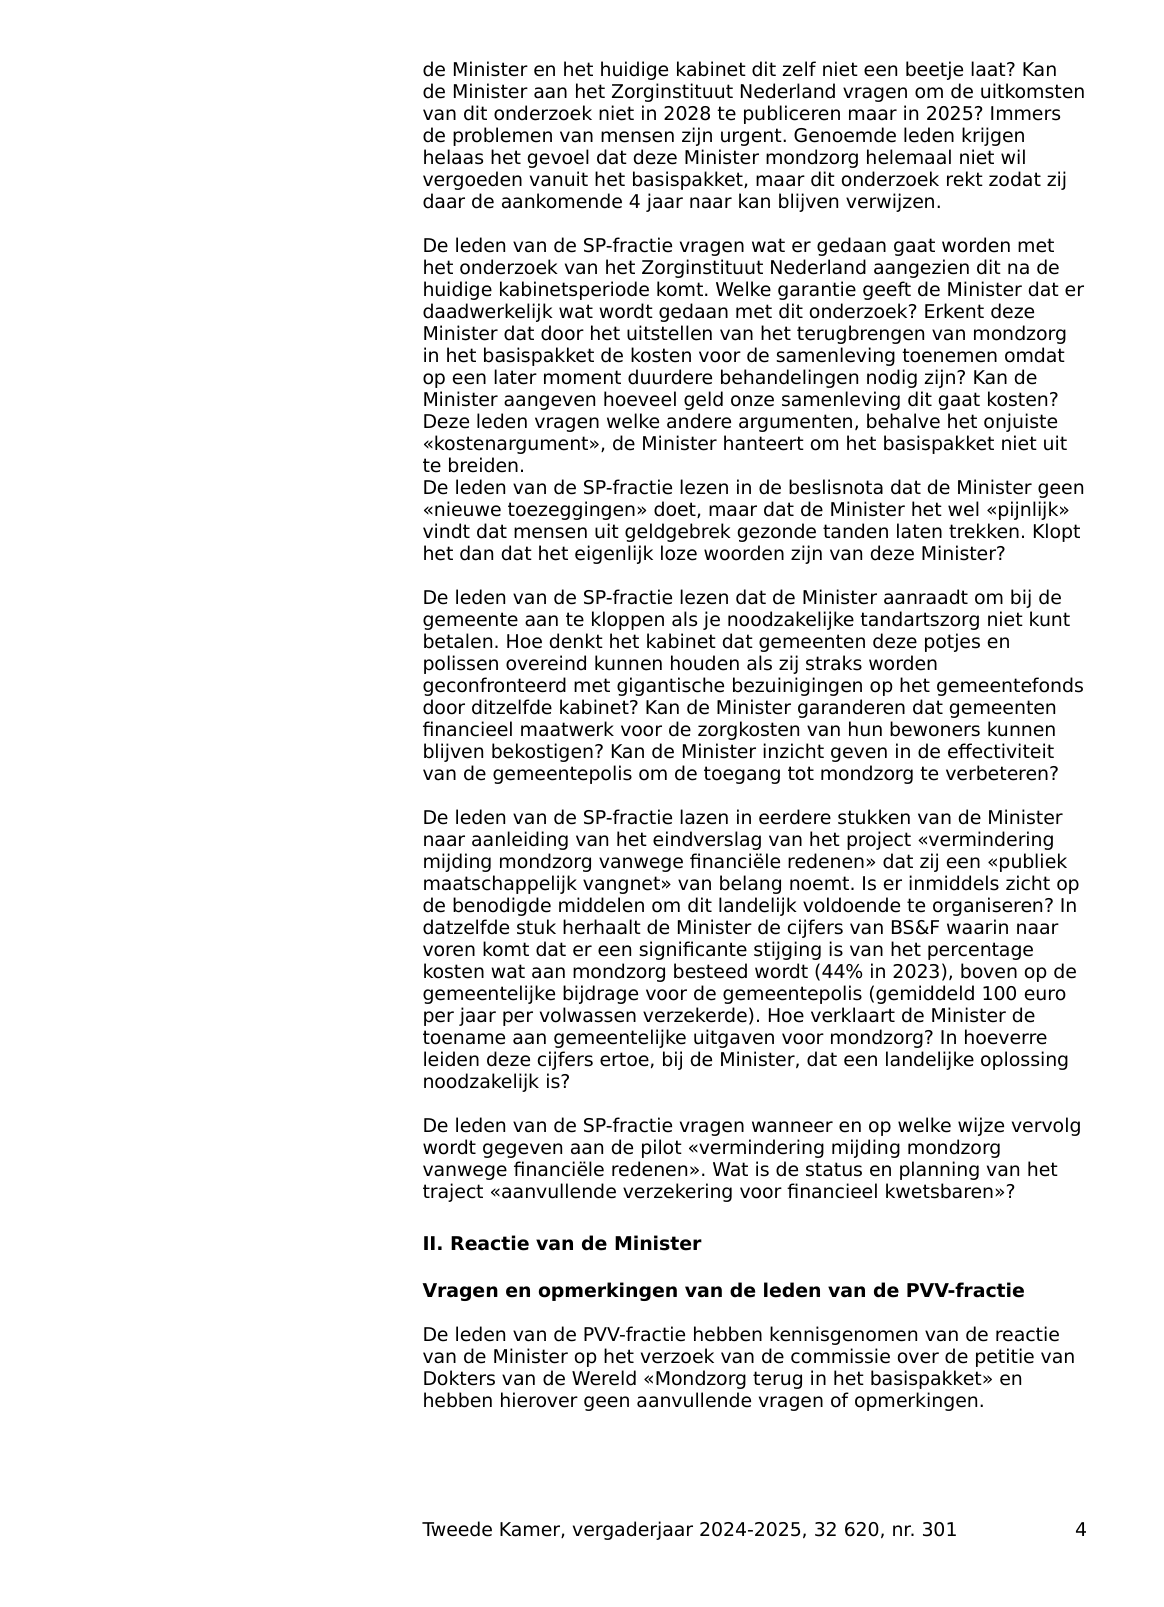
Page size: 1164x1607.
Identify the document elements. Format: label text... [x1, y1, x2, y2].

text De leden van de SP-fractie vragen wat er gedaan gaat worden met het onderzoek van het Zorginstituut Nederland aangezien dit na de huidige kabinetsperiode komt. Welke garantie geeft de Minister dat er daadwerkelijk wat wordt gedaan met dit onderzoek? Erkent deze Minister dat door het uitstellen van het terugbrengen van mondzorg in het basispakket de kosten voor de samenleving toenemen omdat op een later moment duurdere behandelingen nodig zijn? Kan de Minister aangeven hoeveel geld onze samenleving dit gaat kosten? Deze leden vragen welke andere argumenten, behalve het onjuiste «kostenargument», de Minister hanteert om het basispakket niet uit te breiden. [422, 235, 1087, 477]
text De leden van de PVV-fractie hebben kennisgenomen van de reactie van de Minister op het verzoek van de commissie over de petitie van Dokters van de Wereld «Mondzorg terug in het basispakket» en hebben hierover geen aanvullende vragen of opmerkingen. [422, 1324, 1087, 1412]
text de Minister en het huidige kabinet dit zelf niet een beetje laat? Kan de Minister aan het Zorginstituut Nederland vragen om de uitkomsten van dit onderzoek niet in 2028 te publiceren maar in 2025? Immers de problemen van mensen zijn urgent. Genoemde leden krijgen helaas het gevoel dat deze Minister mondzorg helemaal niet wil vergoeden vanuit het basispakket, maar dit onderzoek rekt zodat zij daar de aankomende 4 jaar naar kan blijven verwijzen. [422, 59, 1087, 213]
subtitle II. Reactie van de Minister [422, 1233, 1087, 1255]
subtitle Vragen en opmerkingen van de leden van de PVV-fractie [422, 1280, 1087, 1302]
text De leden van de SP-fractie vragen wanneer en op welke wijze vervolg wordt gegeven aan de pilot «vermindering mijding mondzorg vanwege financiële redenen». Wat is de status en planning van het traject «aanvullende verzekering voor financieel kwetsbaren»? [422, 1115, 1087, 1203]
text De leden van de SP-fractie lazen in eerdere stukken van de Minister naar aanleiding van het eindverslag van het project «vermindering mijding mondzorg vanwege financiële redenen» dat zij een «publiek maatschappelijk vangnet» van belang noemt. Is er inmiddels zicht op de benodigde middelen om dit landelijk voldoende te organiseren? In datzelfde stuk herhaalt de Minister de cijfers van BS&F waarin naar voren komt dat er een significante stijging is van het percentage kosten wat aan mondzorg besteed wordt (44% in 2023), boven op de gemeentelijke bijdrage voor de gemeentepolis (gemiddeld 100 euro per jaar per volwassen verzekerde). Hoe verklaart de Minister de toename aan gemeentelijke uitgaven voor mondzorg? In hoeverre leiden deze cijfers ertoe, bij de Minister, dat een landelijke oplossing noodzakelijk is? [422, 807, 1087, 1093]
text De leden van de SP-fractie lezen dat de Minister aanraadt om bij de gemeente aan te kloppen als je noodzakelijke tandartszorg niet kunt betalen. Hoe denkt het kabinet dat gemeenten deze potjes en polissen overeind kunnen houden als zij straks worden geconfronteerd met gigantische bezuinigingen op het gemeentefonds door ditzelfde kabinet? Kan de Minister garanderen dat gemeenten financieel maatwerk voor de zorgkosten van hun bewoners kunnen blijven bekostigen? Kan de Minister inzicht geven in de effectiviteit van de gemeentepolis om de toegang tot mondzorg te verbeteren? [422, 587, 1087, 785]
text De leden van de SP-fractie lezen in de beslisnota dat de Minister geen «nieuwe toezeggingen» doet, maar dat de Minister het wel «pijnlijk» vindt dat mensen uit geldgebrek gezonde tanden laten trekken. Klopt het dan dat het eigenlijk loze woorden zijn van deze Minister? [422, 477, 1087, 565]
